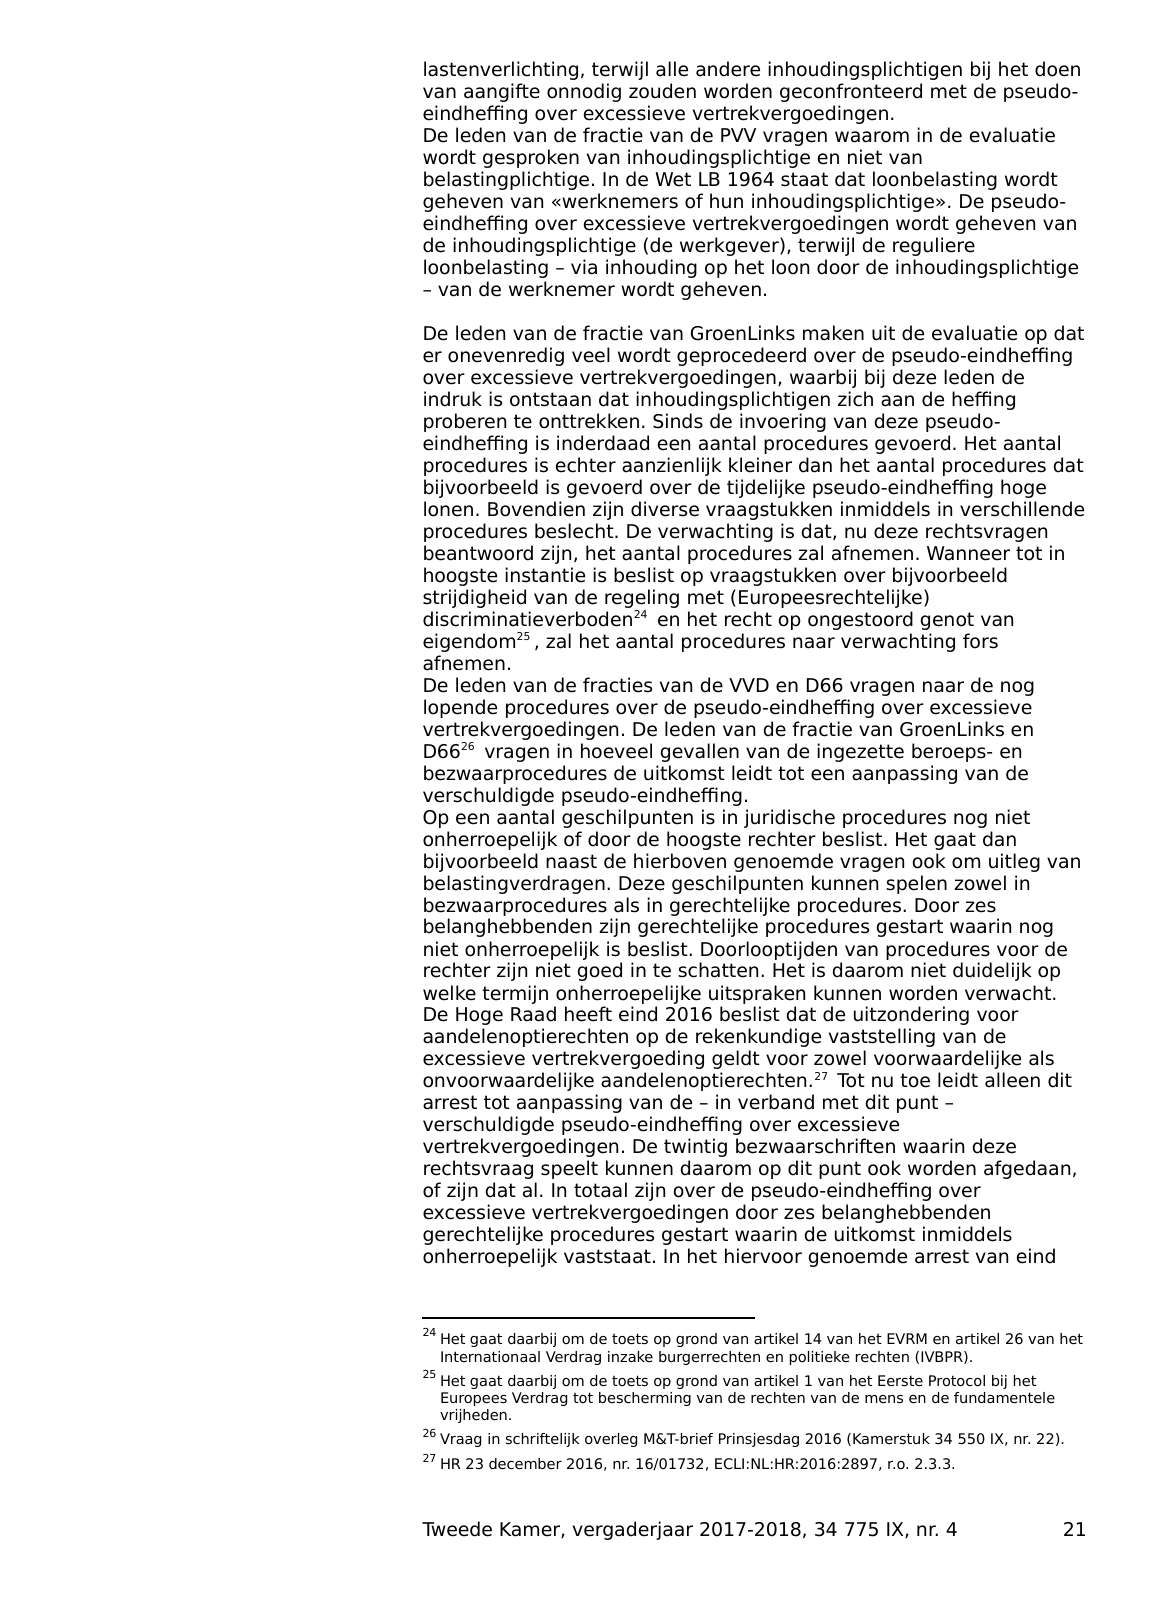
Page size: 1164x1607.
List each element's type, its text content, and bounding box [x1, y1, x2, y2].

text lastenverlichting, terwijl alle andere inhoudingsplichtigen bij het doen van aangifte onnodig zouden worden geconfronteerd met de pseudo-eindheffing over excessieve vertrekvergoedingen. [422, 59, 1087, 125]
text De leden van de fractie van GroenLinks maken uit de evaluatie op dat er onevenredig veel wordt geprocedeerd over de pseudo-eindheffing over excessieve vertrekvergoedingen, waarbij bij deze leden de indruk is ontstaan dat inhoudingsplichtigen zich aan de heffing proberen te onttrekken. Sinds de invoering van deze pseudo-eindheffing is inderdaad een aantal procedures gevoerd. Het aantal procedures is echter aanzienlijk kleiner dan het aantal procedures dat bijvoorbeeld is gevoerd over de tijdelijke pseudo-eindheffing hoge lonen. Bovendien zijn diverse vraagstukken inmiddels in verschillende procedures beslecht. De verwachting is dat, nu deze rechtsvragen beantwoord zijn, het aantal procedures zal afnemen. Wanneer tot in hoogste instantie is beslist op vraagstukken over bijvoorbeeld strijdigheid van de regeling met (Europeesrechtelijke) discriminatieverboden en het recht op ongestoord genot van eigendom, zal het aantal procedures naar verwachting fors afnemen. [422, 323, 1087, 675]
text Het gaat daarbij om de toets op grond van artikel 1 van het Eerste Protocol bij het Europees Verdrag tot bescherming van de rechten van de mens en de fundamentele vrijheden. [422, 1368, 1087, 1424]
text Vraag in schriftelijk overleg M&T-brief Prinsjesdag 2016 (Kamerstuk 34 550 IX, nr. 22). [422, 1427, 1087, 1449]
text De leden van de fracties van de VVD en D66 vragen naar de nog lopende procedures over de pseudo-eindheffing over excessieve vertrekvergoedingen. De leden van de fractie van GroenLinks en D66 vragen in hoeveel gevallen van de ingezette beroeps- en bezwaarprocedures de uitkomst leidt tot een aanpassing van de verschuldigde pseudo-eindheffing. [422, 675, 1087, 807]
text HR 23 december 2016, nr. 16/01732, ECLI:NL:HR:2016:2897, r.o. 2.3.3. [422, 1452, 1087, 1474]
text Op een aantal geschilpunten is in juridische procedures nog niet onherroepelijk of door de hoogste rechter beslist. Het gaat dan bijvoorbeeld naast de hierboven genoemde vragen ook om uitleg van belastingverdragen. Deze geschilpunten kunnen spelen zowel in bezwaarprocedures als in gerechtelijke procedures. Door zes belanghebbenden zijn gerechtelijke procedures gestart waarin nog niet onherroepelijk is beslist. Doorlooptijden van procedures voor de rechter zijn niet goed in te schatten. Het is daarom niet duidelijk op welke termijn onherroepelijke uitspraken kunnen worden verwacht. De Hoge Raad heeft eind 2016 beslist dat de uitzondering voor aandelenoptierechten op de rekenkundige vaststelling van de excessieve vertrekvergoeding geldt voor zowel voorwaardelijke als onvoorwaardelijke aandelenoptierechten. Tot nu toe leidt alleen dit arrest tot aanpassing van de – in verband met dit punt – verschuldigde pseudo-eindheffing over excessieve vertrekvergoedingen. De twintig bezwaarschriften waarin deze rechtsvraag speelt kunnen daarom op dit punt ook worden afgedaan, of zijn dat al. In totaal zijn over de pseudo-eindheffing over excessieve vertrekvergoedingen door zes belanghebbenden gerechtelijke procedures gestart waarin de uitkomst inmiddels onherroepelijk vaststaat. In het hiervoor genoemde arrest van eind [422, 807, 1087, 1268]
text De leden van de fractie van de PVV vragen waarom in de evaluatie wordt gesproken van inhoudingsplichtige en niet van belastingplichtige. In de Wet LB 1964 staat dat loonbelasting wordt geheven van «werknemers of hun inhoudingsplichtige». De pseudo-eindheffing over excessieve vertrekvergoedingen wordt geheven van de inhoudingsplichtige (de werkgever), terwijl de reguliere loonbelasting – via inhouding op het loon door de inhoudingsplichtige – van de werknemer wordt geheven. [422, 125, 1087, 301]
text Het gaat daarbij om de toets op grond van artikel 14 van het EVRM en artikel 26 van het Internationaal Verdrag inzake burgerrechten en politieke rechten (IVBPR). [422, 1327, 1087, 1366]
